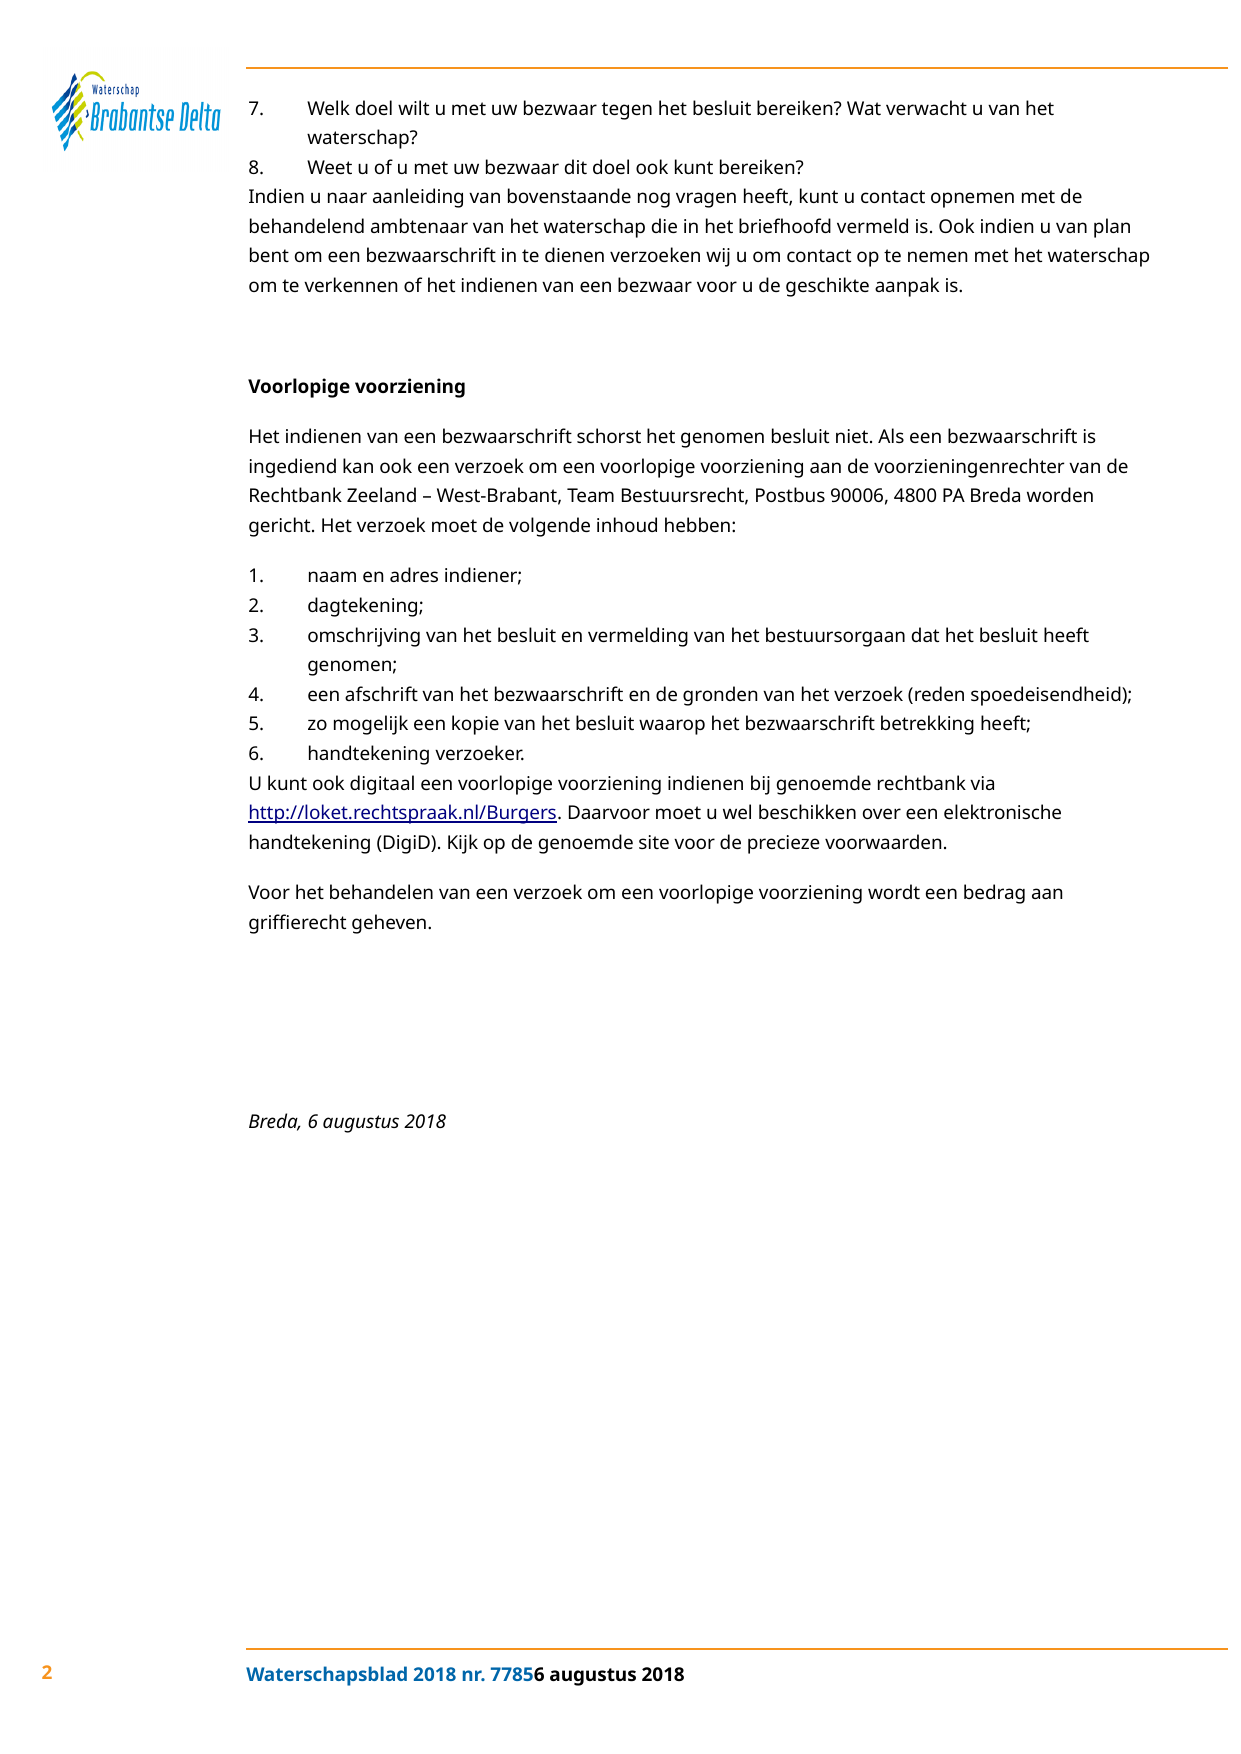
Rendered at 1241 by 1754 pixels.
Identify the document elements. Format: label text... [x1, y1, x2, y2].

text Breda, 6 augustus 2018 [248, 1108, 1152, 1134]
list een afschrift van het bezwaarschrift en de gronden van het verzoek (reden spoedeisendheid); [248, 681, 1152, 707]
text Voorlopige voorziening [248, 373, 1152, 399]
list omschrijving van het besluit en vermelding van het bestuursorgaan dat het besluit heeft genomen; [248, 622, 1152, 677]
list Weet u of u met uw bezwaar dit doel ook kunt bereiken? [248, 154, 1152, 180]
text Voor het behandelen van een verzoek om een voorlopige voorziening wordt een bedrag aan griffierecht geheven. [248, 879, 1152, 935]
text Indien u naar aanleiding van bovenstaande nog vragen heeft, kunt u contact opnemen met de behandelend ambtenaar van het waterschap die in het briefhoofd vermeld is. Ook indien u van plan bent om een bezwaarschrift in te dienen verzoeken wij u om contact op te nemen met het waterschap om te verkennen of het indienen van een bezwaar voor u de geschikte aanpak is. [248, 183, 1152, 298]
list Welk doel wilt u met uw bezwaar tegen het besluit bereiken? Wat verwacht u van het waterschap? [248, 95, 1152, 150]
picture [41, 47, 231, 172]
text Het indienen van een bezwaarschrift schorst het genomen besluit niet. Als een bezwaarschrift is ingediend kan ook een verzoek om een voorlopige voorziening aan de voorzieningenrechter van de Rechtbank Zeeland – West-Brabant, Team Bestuursrecht, Postbus 90006, 4800 PA Breda worden gericht. Het verzoek moet de volgende inhoud hebben: [248, 423, 1152, 538]
list zo mogelijk een kopie van het besluit waarop het bezwaarschrift betrekking heeft; [248, 711, 1152, 736]
list dagtekening; [248, 592, 1152, 618]
list handtekening verzoeker. [248, 740, 1152, 766]
list naam en adres indiener; [248, 563, 1152, 588]
text U kunt ook digitaal een voorlopige voorziening indienen bij genoemde rechtbank via http://loket.rechtspraak.nl/Burgers. Daarvoor moet u wel beschikken over een elektronische handtekening (DigiD). Kijk op de genoemde site voor de precieze voorwaarden. [248, 770, 1152, 855]
